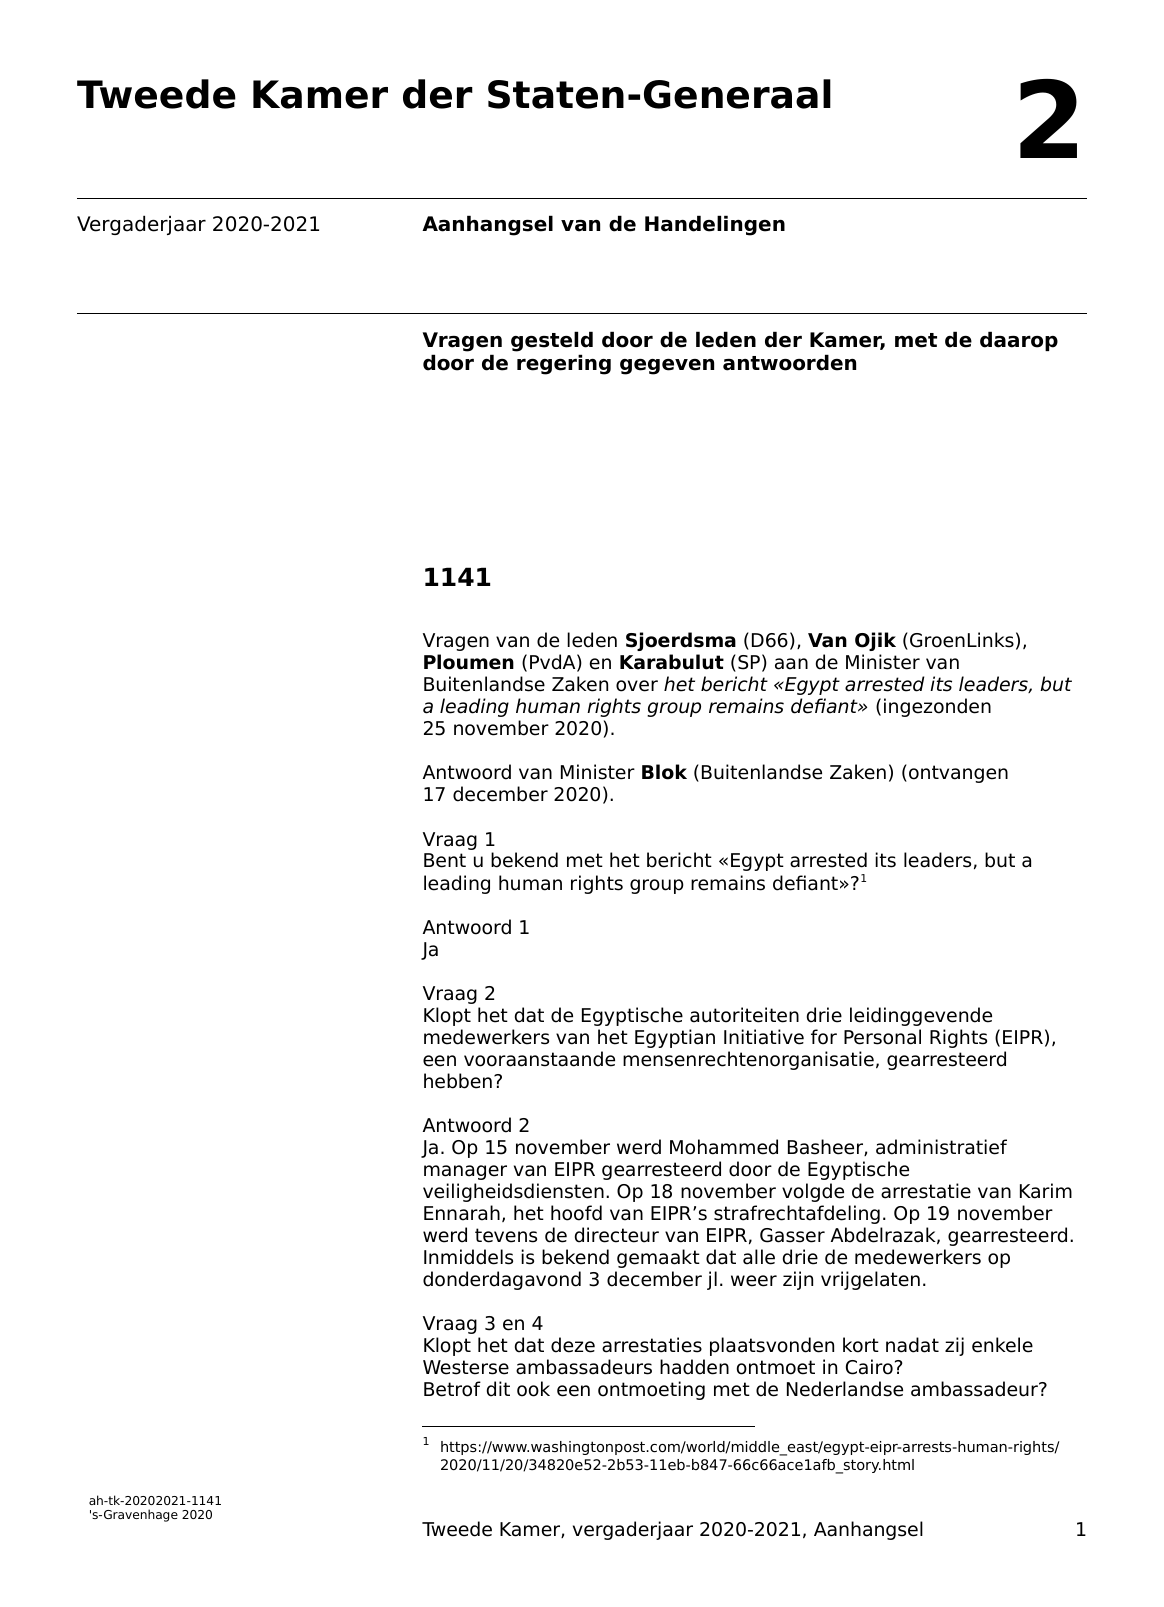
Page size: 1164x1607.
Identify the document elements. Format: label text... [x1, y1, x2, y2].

text Vragen van de leden Sjoerdsma (D66), Van Ojik (GroenLinks), Ploumen (PvdA) en Karabulut (SP) aan de Minister van Buitenlandse Zaken over het bericht «Egypt arrested its leaders, but a leading human rights group remains defiant» (ingezonden 25 november 2020). [422, 630, 1087, 740]
text Klopt het dat deze arrestaties plaatsvonden kort nadat zij enkele Westerse ambassadeurs hadden ontmoet in Cairo? [422, 1335, 1087, 1379]
text Antwoord 1 [422, 917, 1087, 938]
text Bent u bekend met het bericht «Egypt arrested its leaders, but a leading human rights group remains defiant»? [422, 850, 1087, 894]
text Vraag 2 [422, 983, 1087, 1005]
text 1141 [422, 563, 1087, 592]
text https://www.washingtonpost.com/world/middle_east/egypt-eipr-arrests-human-rights/2020/11/20/34820e52-2b53-11eb-b847-66c66ace1afb_story.html [422, 1435, 1087, 1474]
table_cell [77, 314, 422, 375]
text Klopt het dat de Egyptische autoriteiten drie leidinggevende medewerkers van het Egyptian Initiative for Personal Rights (EIPR), een vooraanstaande mensenrechtenorganisatie, gearresteerd hebben? [422, 1005, 1087, 1093]
table_cell Vragen gesteld door de leden der Kamer, met de daarop door de regering gegeven antwoorden [422, 314, 1087, 375]
text Antwoord 2 [422, 1115, 1087, 1137]
text Betrof dit ook een ontmoeting met de Nederlandse ambassadeur? [422, 1379, 1087, 1401]
table_header Tweede Kamer der Staten-Generaal [77, 59, 886, 198]
text Vraag 3 en 4 [422, 1313, 1087, 1335]
text Ja [422, 938, 1087, 961]
text Antwoord van Minister Blok (Buitenlandse Zaken) (ontvangen 17 december 2020). [422, 762, 1087, 806]
table_cell Aanhangsel van de Handelingen [422, 199, 1087, 313]
text Ja. Op 15 november werd Mohammed Basheer, administratief manager van EIPR gearresteerd door de Egyptische veiligheidsdiensten. Op 18 november volgde de arrestatie van Karim Ennarah, het hoofd van EIPR’s strafrechtafdeling. Op 19 november werd tevens de directeur van EIPR, Gasser Abdelrazak, gearresteerd. Inmiddels is bekend gemaakt dat alle drie de medewerkers op donderdagavond 3 december jl. weer zijn vrijgelaten. [422, 1137, 1087, 1291]
table_cell Vergaderjaar 2020-2021 [77, 199, 422, 313]
text Vraag 1 [422, 828, 1087, 850]
table_header 2 [886, 59, 1087, 198]
text ah-tk-20202021-1141 [88, 1494, 323, 1508]
text 's-Gravenhage 2020 [88, 1508, 323, 1522]
